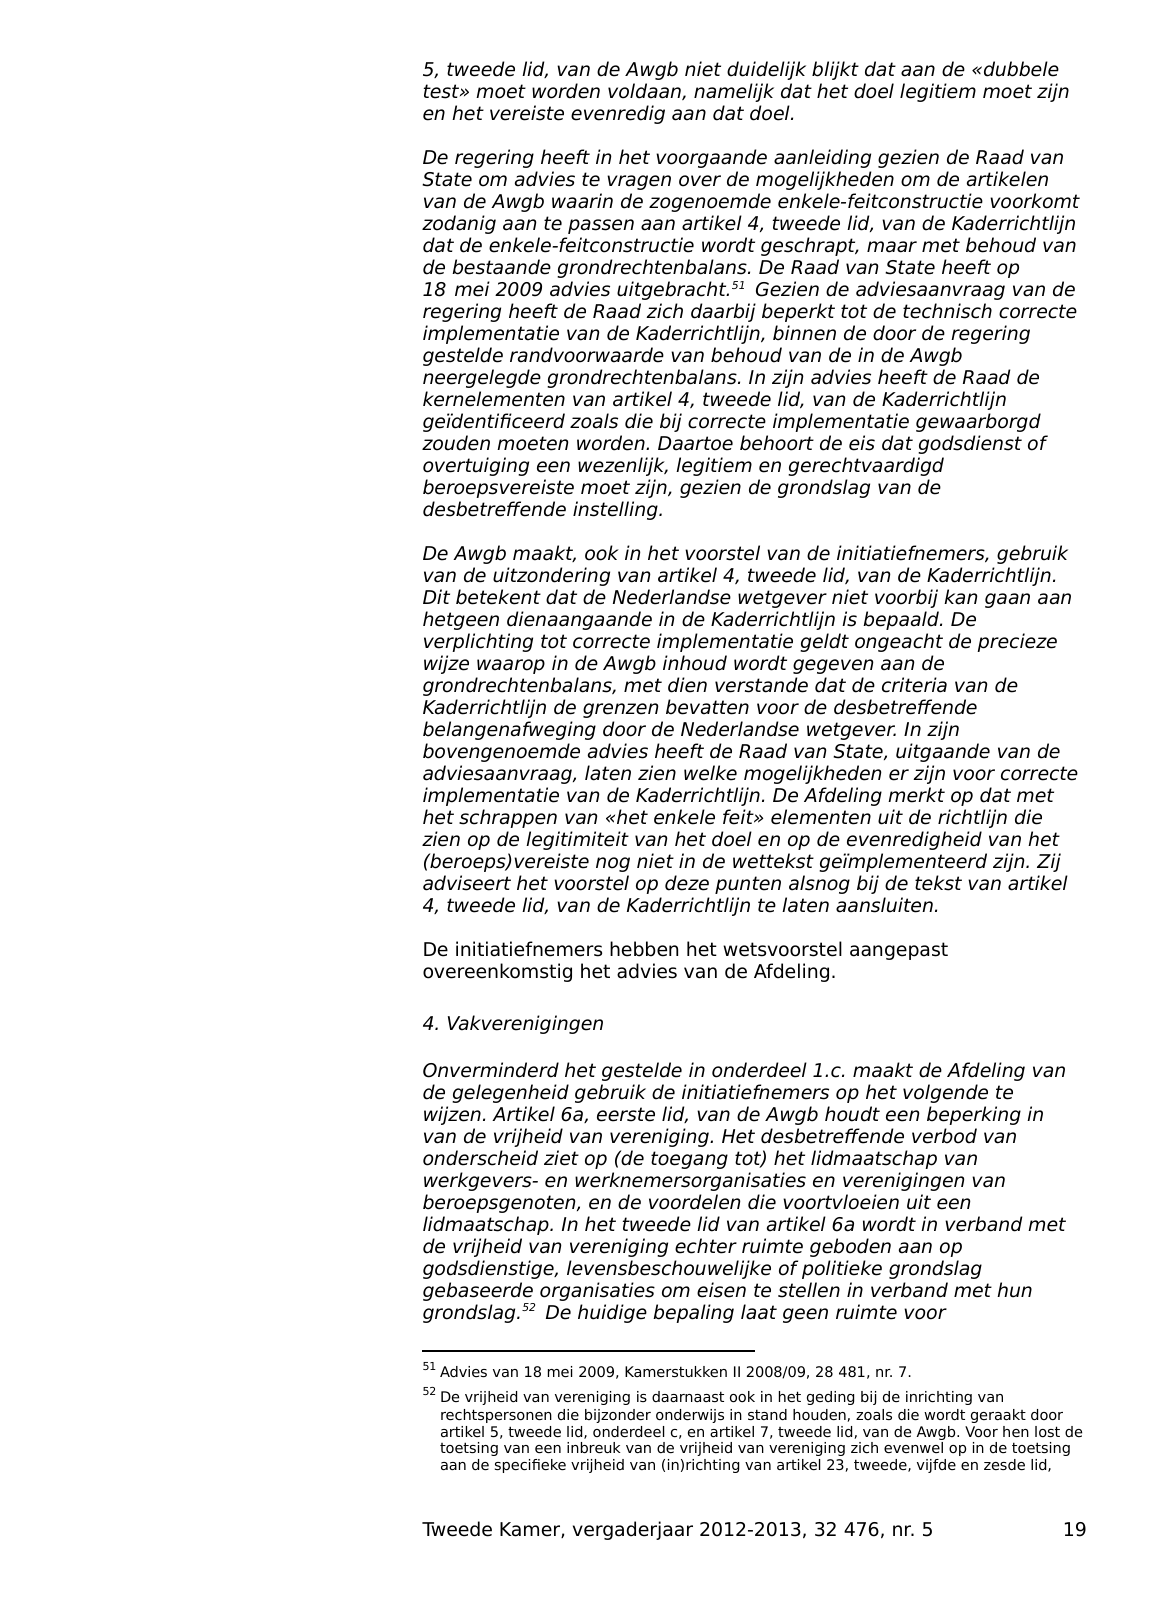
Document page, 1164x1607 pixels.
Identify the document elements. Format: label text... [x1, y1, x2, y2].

text Onverminderd het gestelde in onderdeel 1.c. maakt de Afdeling van de gelegenheid gebruik de initiatiefnemers op het volgende te wijzen. Artikel 6a, eerste lid, van de Awgb houdt een beperking in van de vrijheid van vereniging. Het desbetreffende verbod van onderscheid ziet op (de toegang tot) het lidmaatschap van werkgevers- en werknemersorganisaties en verenigingen van beroepsgenoten, en de voordelen die voortvloeien uit een lidmaatschap. In het tweede lid van artikel 6a wordt in verband met de vrijheid van vereniging echter ruimte geboden aan op godsdienstige, levensbeschouwelijke of politieke grondslag gebaseerde organisaties om eisen te stellen in verband met hun grondslag. De huidige bepaling laat geen ruimte voor [422, 1060, 1087, 1323]
text De regering heeft in het voorgaande aanleiding gezien de Raad van State om advies te vragen over de mogelijkheden om de artikelen van de Awgb waarin de zogenoemde enkele-feitconstructie voorkomt zodanig aan te passen aan artikel 4, tweede lid, van de Kaderrichtlijn dat de enkele-feitconstructie wordt geschrapt, maar met behoud van de bestaande grondrechtenbalans. De Raad van State heeft op 18 mei 2009 advies uitgebracht. Gezien de adviesaanvraag van de regering heeft de Raad zich daarbij beperkt tot de technisch correcte implementatie van de Kaderrichtlijn, binnen de door de regering gestelde randvoorwaarde van behoud van de in de Awgb neergelegde grondrechtenbalans. In zijn advies heeft de Raad de kernelementen van artikel 4, tweede lid, van de Kaderrichtlijn geïdentificeerd zoals die bij correcte implementatie gewaarborgd zouden moeten worden. Daartoe behoort de eis dat godsdienst of overtuiging een wezenlijk, legitiem en gerechtvaardigd beroepsvereiste moet zijn, gezien de grondslag van de desbetreffende instelling. [422, 147, 1087, 521]
text De Awgb maakt, ook in het voorstel van de initiatiefnemers, gebruik van de uitzondering van artikel 4, tweede lid, van de Kaderrichtlijn. Dit betekent dat de Nederlandse wetgever niet voorbij kan gaan aan hetgeen dienaangaande in de Kaderrichtlijn is bepaald. De verplichting tot correcte implementatie geldt ongeacht de precieze wijze waarop in de Awgb inhoud wordt gegeven aan de grondrechtenbalans, met dien verstande dat de criteria van de Kaderrichtlijn de grenzen bevatten voor de desbetreffende belangenafweging door de Nederlandse wetgever. In zijn bovengenoemde advies heeft de Raad van State, uitgaande van de adviesaanvraag, laten zien welke mogelijkheden er zijn voor correcte implementatie van de Kaderrichtlijn. De Afdeling merkt op dat met het schrappen van «het enkele feit» elementen uit de richtlijn die zien op de legitimiteit van het doel en op de evenredigheid van het (beroeps)vereiste nog niet in de wettekst geïmplementeerd zijn. Zij adviseert het voorstel op deze punten alsnog bij de tekst van artikel 4, tweede lid, van de Kaderrichtlijn te laten aansluiten. [422, 543, 1087, 917]
text Advies van 18 mei 2009, Kamerstukken II 2008/09, 28 481, nr. 7. [422, 1360, 1087, 1382]
text 5, tweede lid, van de Awgb niet duidelijk blijkt dat aan de «dubbele test» moet worden voldaan, namelijk dat het doel legitiem moet zijn en het vereiste evenredig aan dat doel. [422, 59, 1087, 125]
text De initiatiefnemers hebben het wetsvoorstel aangepast overeenkomstig het advies van de Afdeling. [422, 939, 1087, 983]
subtitle 4. Vakverenigingen [422, 1013, 1087, 1035]
text De vrijheid van vereniging is daarnaast ook in het geding bij de inrichting van rechtspersonen die bijzonder onderwijs in stand houden, zoals die wordt geraakt door artikel 5, tweede lid, onderdeel c, en artikel 7, tweede lid, van de Awgb. Voor hen lost de toetsing van een inbreuk van de vrijheid van vereniging zich evenwel op in de toetsing aan de specifieke vrijheid van (in)richting van artikel 23, tweede, vijfde en zesde lid, [422, 1385, 1087, 1474]
